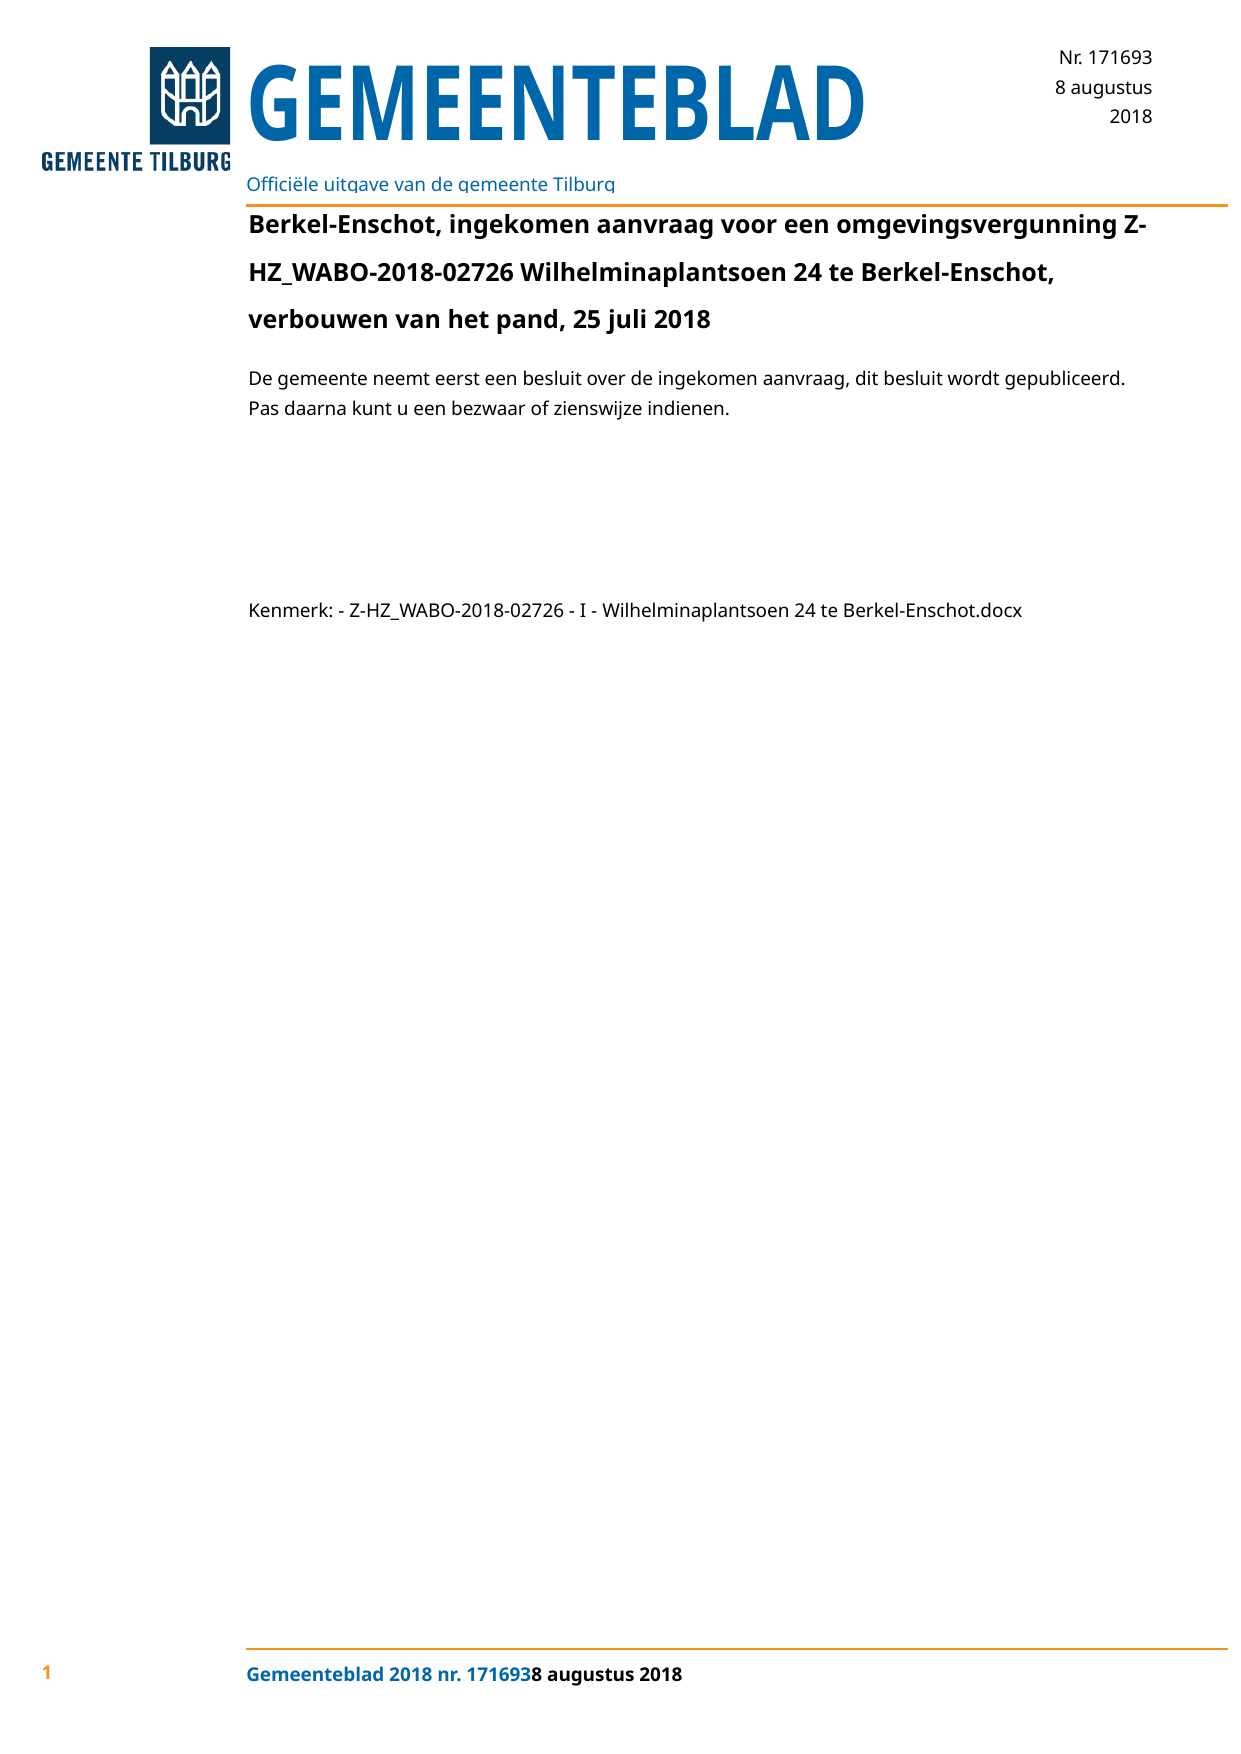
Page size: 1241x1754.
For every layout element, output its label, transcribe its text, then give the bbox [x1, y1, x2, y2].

text Berkel-Enschot, ingekomen aanvraag voor een omgevingsvergunning Z-HZ_WABO-2018-02726 Wilhelminaplantsoen 24 te Berkel-Enschot, verbouwen van het pand, 25 juli 2018 [248, 207, 1152, 336]
text De gemeente neemt eerst een besluit over de ingekomen aanvraag, dit besluit wordt gepubliceerd. Pas daarna kunt u een bezwaar of zienswijze indienen. [248, 366, 1152, 421]
text Kenmerk: - Z-HZ_WABO-2018-02726 - I - Wilhelminaplantsoen 24 te Berkel-Enschot.docx [248, 597, 1152, 622]
picture [41, 47, 231, 172]
